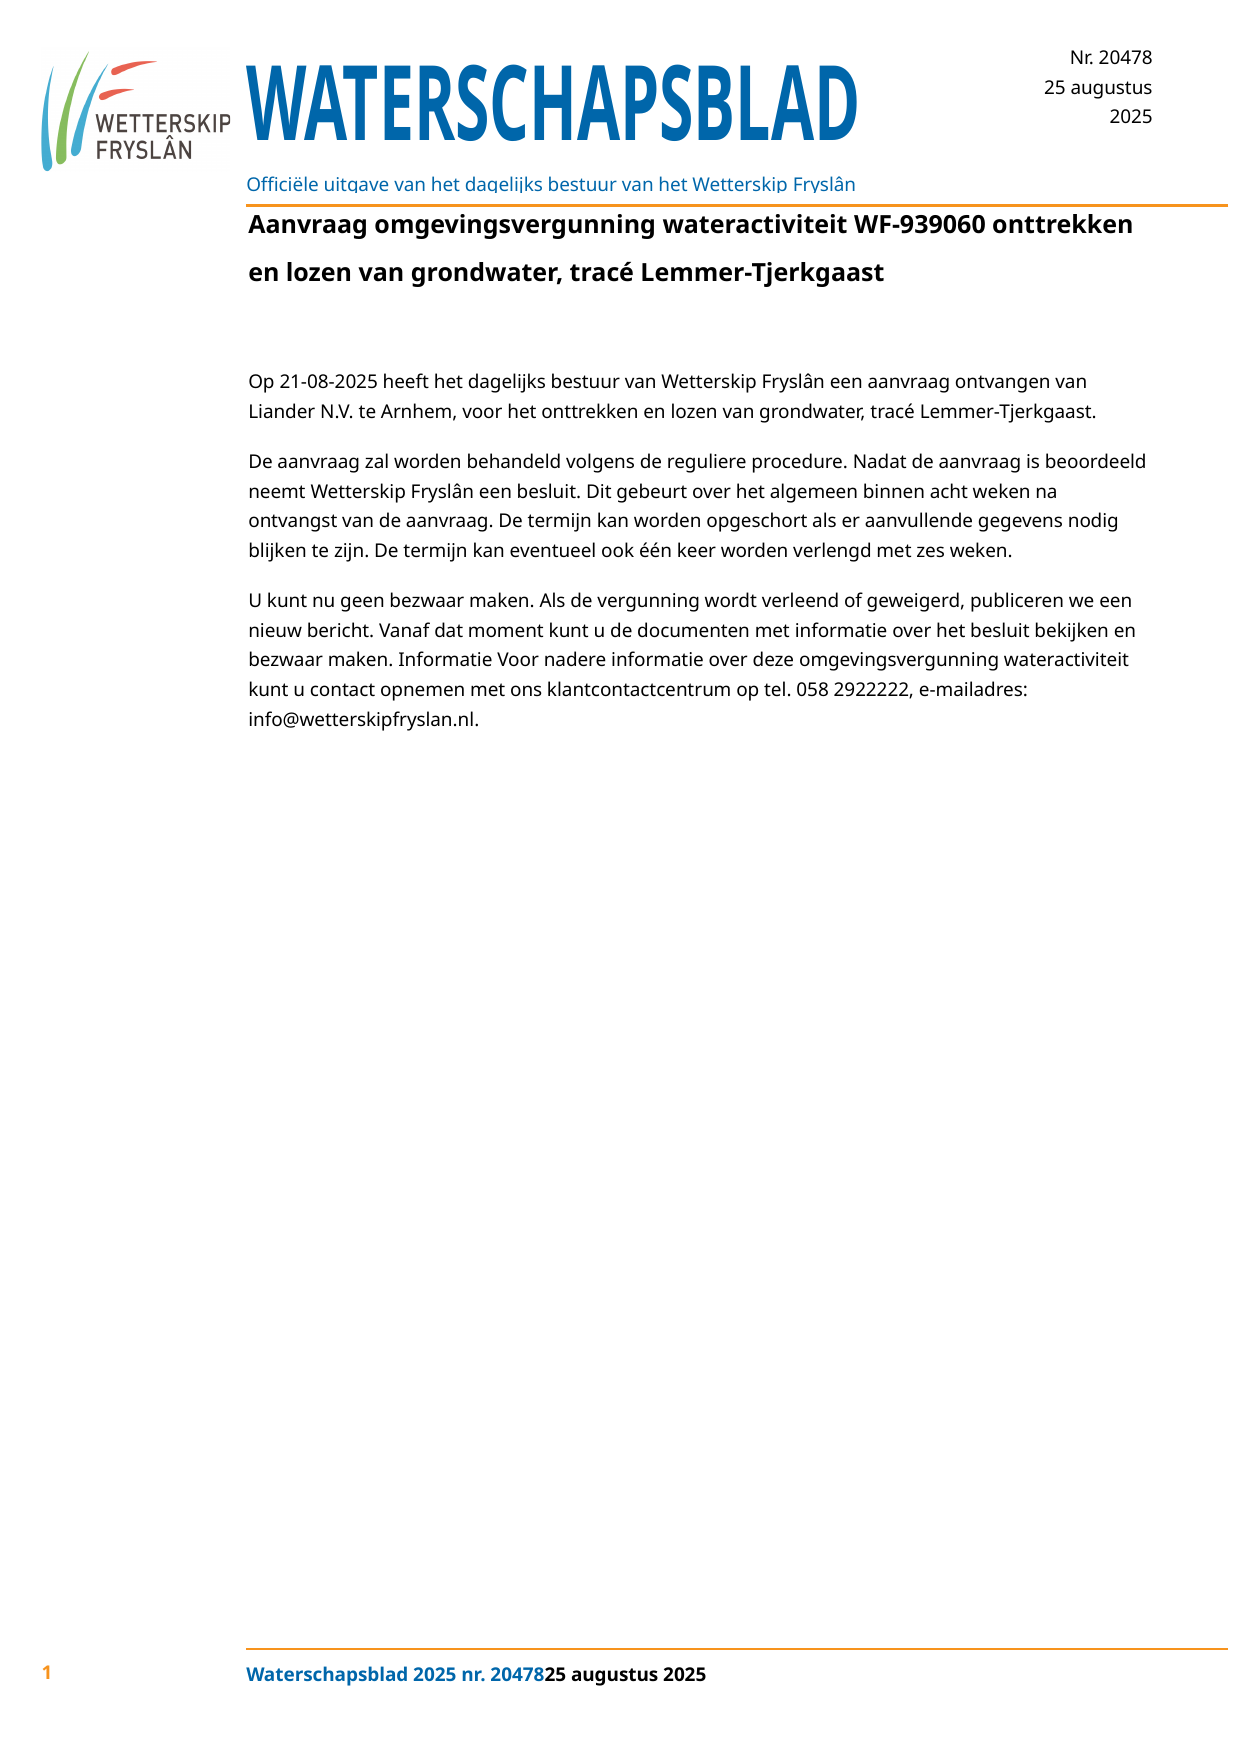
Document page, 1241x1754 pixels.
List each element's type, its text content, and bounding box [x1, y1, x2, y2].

picture [41, 47, 231, 172]
text U kunt nu geen bezwaar maken. Als de vergunning wordt verleend of geweigerd, publiceren we een nieuw bericht. Vanaf dat moment kunt u de documenten met informatie over het besluit bekijken en bezwaar maken. Informatie Voor nadere informatie over deze omgevingsvergunning wateractiviteit kunt u contact opnemen met ons klantcontactcentrum op tel. 058 2922222, e-mailadres: info@wetterskipfryslan.nl. [248, 587, 1152, 732]
text Op 21-08-2025 heeft het dagelijks bestuur van Wetterskip Fryslân een aanvraag ontvangen van Liander N.V. te Arnhem, voor het onttrekken en lozen van grondwater, tracé Lemmer-Tjerkgaast. [248, 368, 1152, 424]
text De aanvraag zal worden behandeld volgens de reguliere procedure. Nadat de aanvraag is beoordeeld neemt Wetterskip Fryslân een besluit. Dit gebeurt over het algemeen binnen acht weken na ontvangst van de aanvraag. De termijn kan worden opgeschort als er aanvullende gegevens nodig blijken te zijn. De termijn kan eventueel ook één keer worden verlengd met zes weken. [248, 448, 1152, 563]
text Aanvraag omgevingsvergunning wateractiviteit WF-939060 onttrekken en lozen van grondwater, tracé Lemmer-Tjerkgaast [248, 207, 1152, 288]
